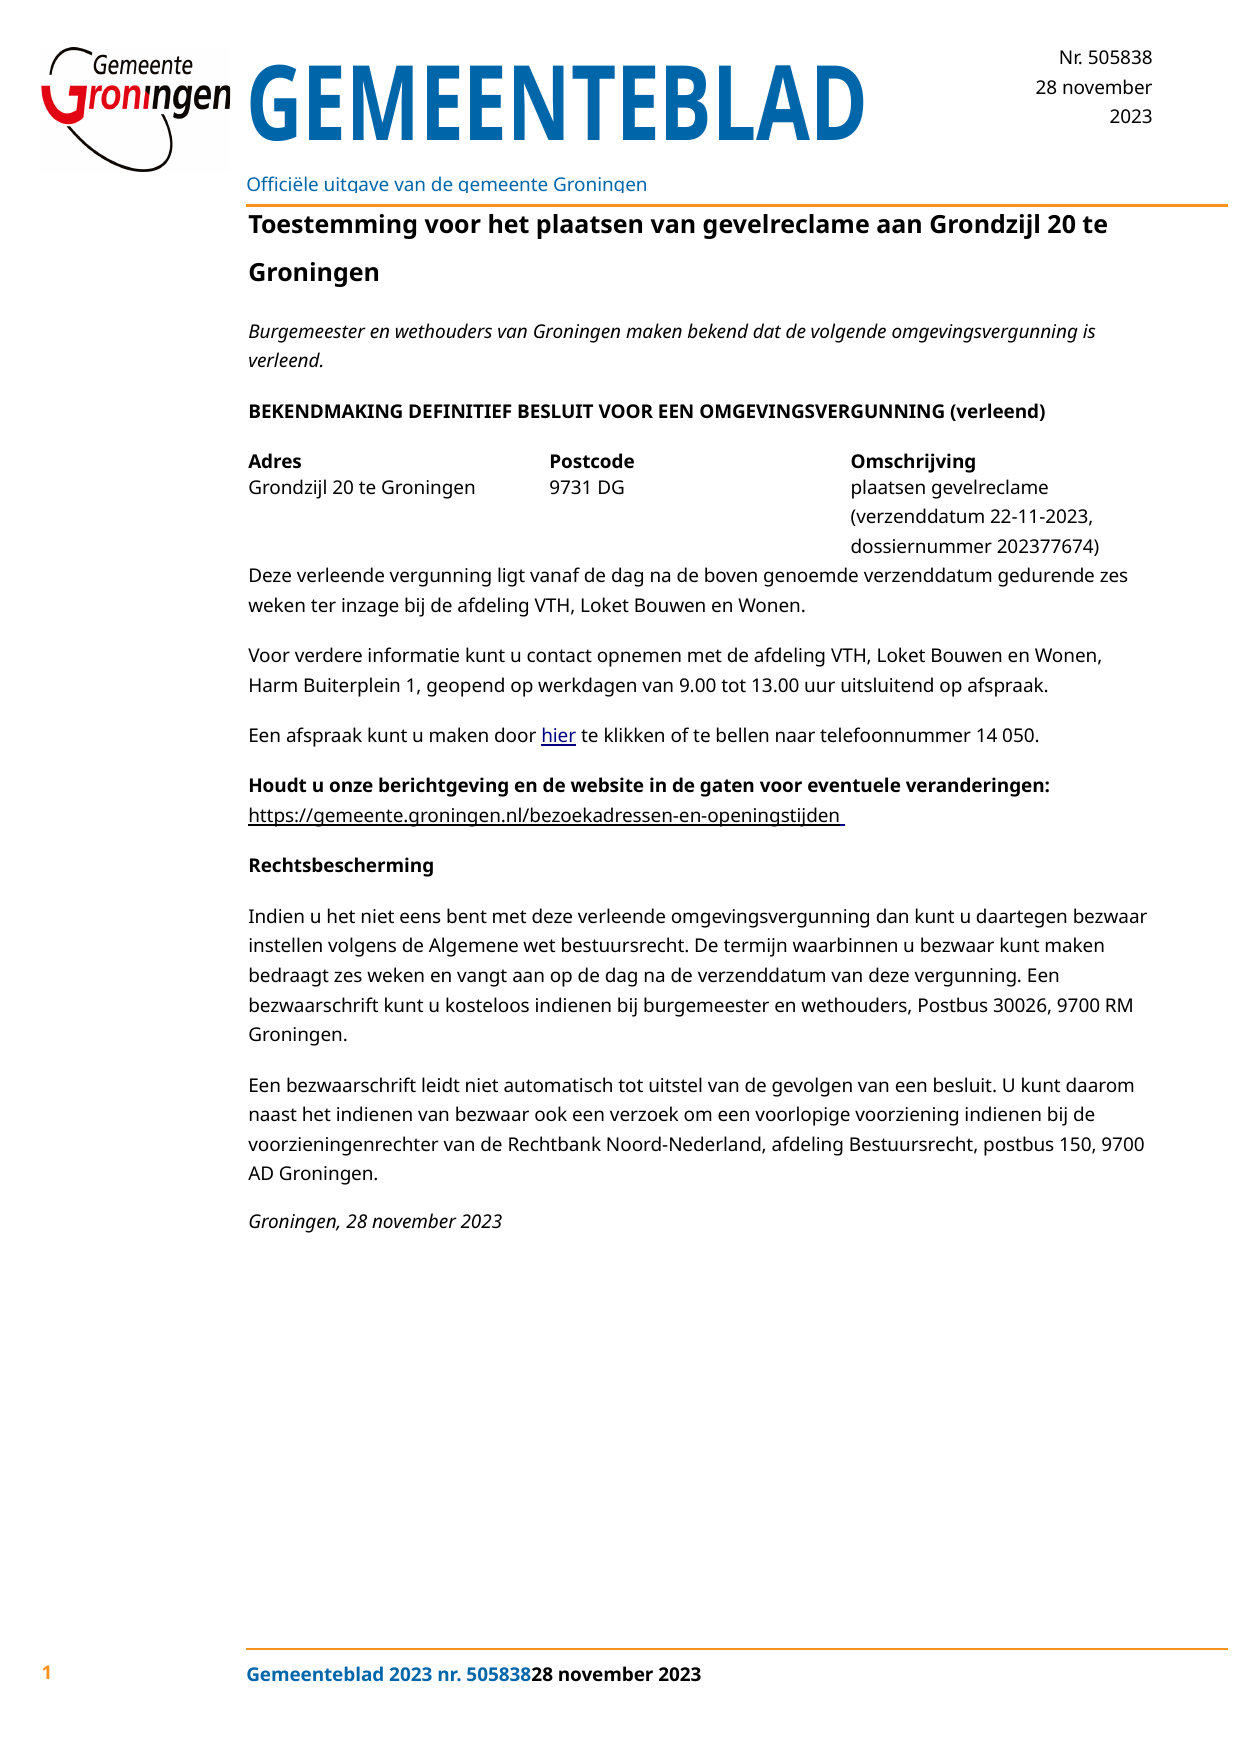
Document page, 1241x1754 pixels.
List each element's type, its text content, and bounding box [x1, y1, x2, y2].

text Een bezwaarschrift leidt niet automatisch tot uitstel van de gevolgen van een besluit. U kunt daarom naast het indienen van bezwaar ook een verzoek om een voorlopige voorziening indienen bij de voorzieningenrechter van de Rechtbank Noord-Nederland, afdeling Bestuursrecht, postbus 150, 9700 AD Groningen. [248, 1072, 1152, 1186]
text Burgemeester en wethouders van Groningen maken bekend dat de volgende omgevingsvergunning is verleend. [248, 318, 1152, 373]
text Groningen, 28 november 2023 [248, 1208, 1152, 1234]
table_header Omschrijving [850, 449, 1152, 474]
text Voor verdere informatie kunt u contact opnemen met de afdeling VTH, Loket Bouwen en Wonen, Harm Buiterplein 1, geopend op werkdagen van 9.00 tot 13.00 uur uitsluitend op afspraak. [248, 642, 1152, 698]
table_cell plaatsen gevelreclame (verzenddatum 22-11-2023, dossiernummer 202377674) [850, 474, 1152, 559]
text Houdt u onze berichtgeving en de website in de gaten voor eventuele veranderingen: https://gemeente.groningen.nl/bezoekadressen-en-openingstijden [248, 773, 1152, 828]
text Deze verleende vergunning ligt vanaf de dag na de boven genoemde verzenddatum gedurende zes weken ter inzage bij de afdeling VTH, Loket Bouwen en Wonen. [248, 562, 1152, 618]
picture [41, 47, 231, 172]
text Rechtsbescherming [248, 853, 1152, 878]
text Toestemming voor het plaatsen van gevelreclame aan Grondzijl 20 te Groningen [248, 207, 1152, 288]
table_header Postcode [549, 449, 850, 474]
text BEKENDMAKING DEFINITIEF BESLUIT VOOR EEN OMGEVINGSVERGUNNING (verleend) [248, 398, 1152, 424]
text Indien u het niet eens bent met deze verleende omgevingsvergunning dan kunt u daartegen bezwaar instellen volgens de Algemene wet bestuursrecht. De termijn waarbinnen u bezwaar kunt maken bedraagt zes weken en vangt aan op de dag na de verzenddatum van deze vergunning. Een bezwaarschrift kunt u kosteloos indienen bij burgemeester en wethouders, Postbus 30026, 9700 RM Groningen. [248, 903, 1152, 1047]
text Een afspraak kunt u maken door hier te klikken of te bellen naar telefoonnummer 14 050. [248, 722, 1152, 748]
table_header Adres [248, 449, 549, 474]
table_cell 9731 DG [549, 474, 850, 559]
table_cell Grondzijl 20 te Groningen [248, 474, 549, 559]
